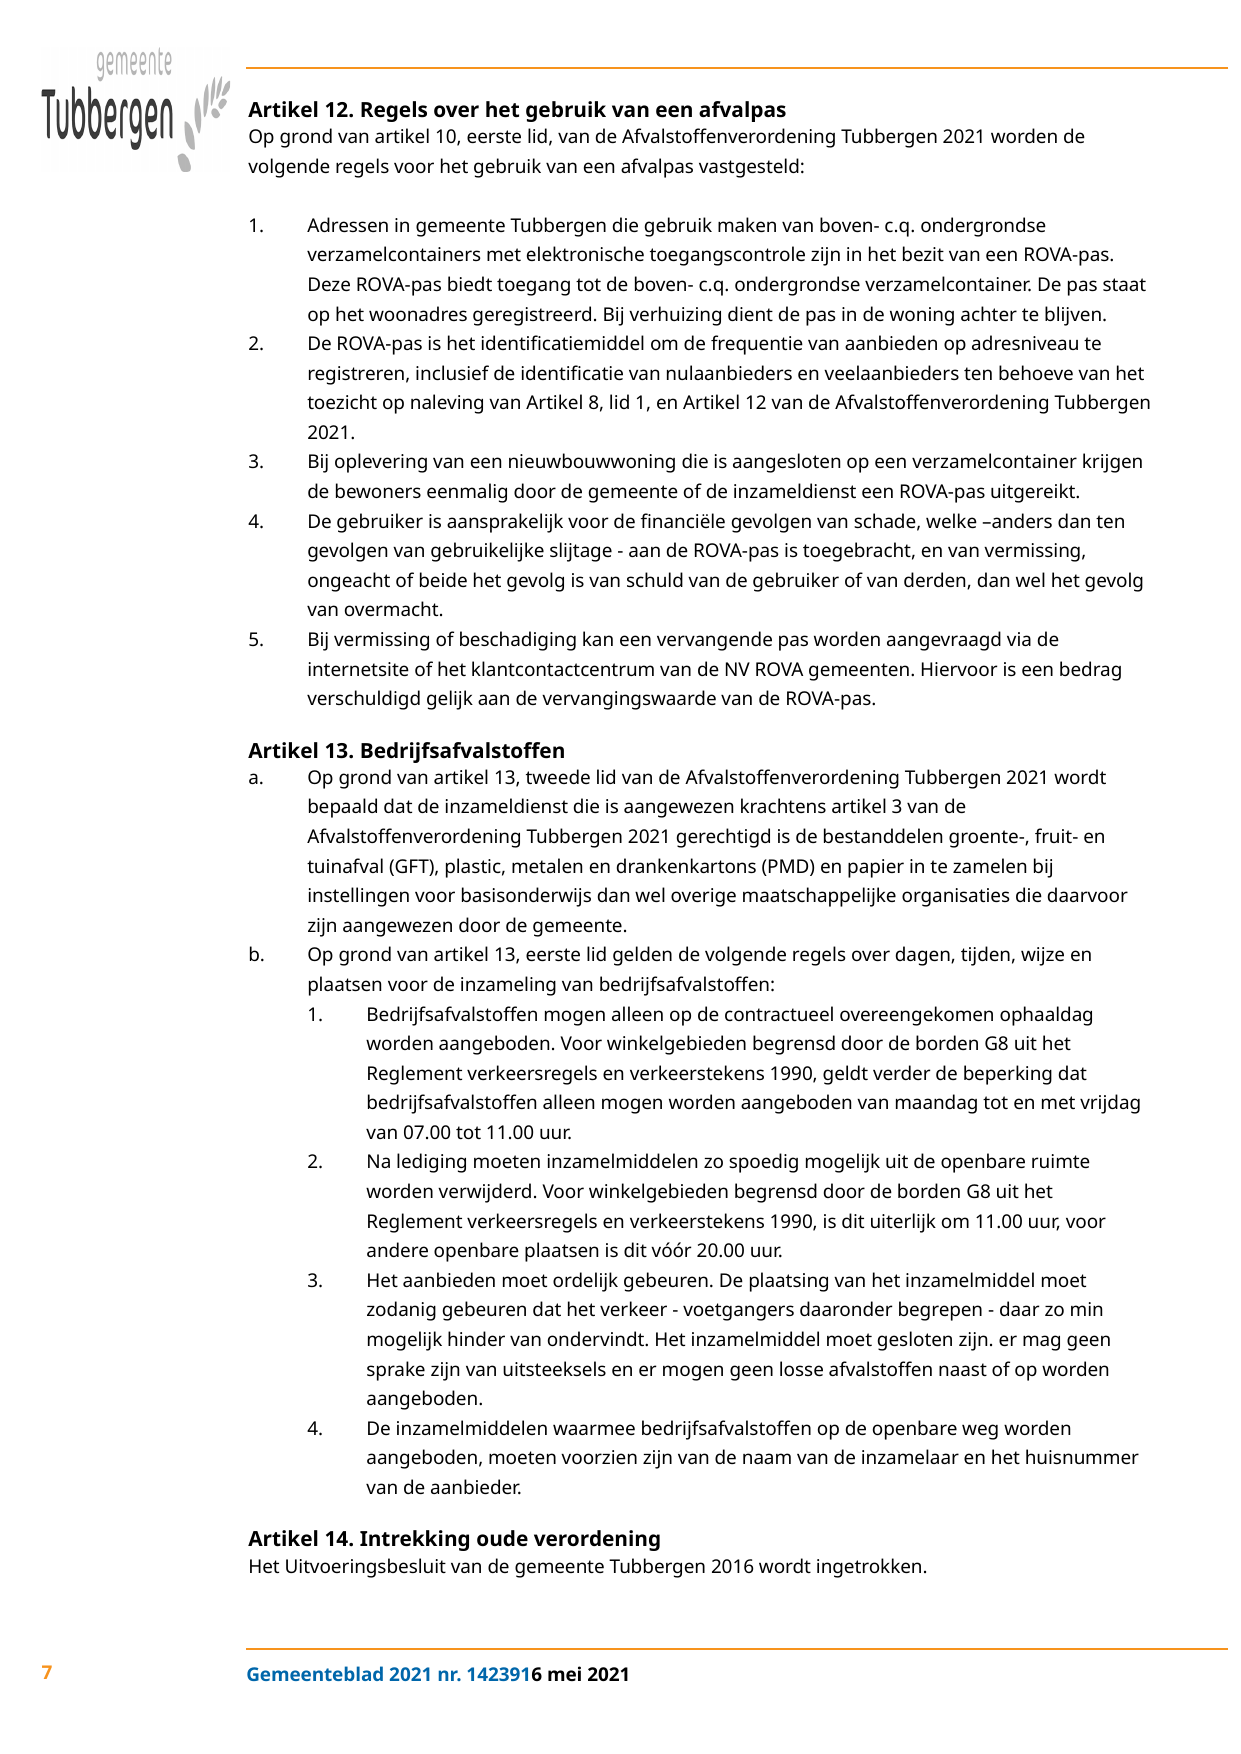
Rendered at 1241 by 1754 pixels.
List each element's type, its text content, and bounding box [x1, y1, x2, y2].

list Bij oplevering van een nieuwbouwwoning die is aangesloten op een verzamelcontainer krijgen de bewoners eenmalig door de gemeente of de inzameldienst een ROVA-pas uitgereikt. [248, 449, 1152, 504]
text Op grond van artikel 10, eerste lid, van de Afvalstoffenverordening Tubbergen 2021 worden de volgende regels voor het gebruik van een afvalpas vastgesteld: [248, 123, 1152, 178]
list Bij vermissing of beschadiging kan een vervangende pas worden aangevraagd via de internetsite of het klantcontactcentrum van de NV ROVA gemeenten. Hiervoor is een bedrag verschuldigd gelijk aan de vervangingswaarde van de ROVA-pas. [248, 626, 1152, 711]
text Het Uitvoeringsbesluit van de gemeente Tubbergen 2016 wordt ingetrokken. [248, 1553, 1152, 1579]
list Adressen in gemeente Tubbergen die gebruik maken van boven- c.q. ondergrondse verzamelcontainers met elektronische toegangscontrole zijn in het bezit van een ROVA-pas. Deze ROVA-pas biedt toegang tot de boven- c.q. ondergrondse verzamelcontainer. De pas staat op het woonadres geregistreerd. Bij verhuizing dient de pas in de woning achter te blijven. [248, 212, 1152, 326]
text Artikel 14. Intrekking oude verordening [248, 1524, 1152, 1553]
list Op grond van artikel 13, eerste lid gelden de volgende regels over dagen, tijden, wijze en plaatsen voor de inzameling van bedrijfsafvalstoffen: [248, 942, 1152, 997]
text Artikel 12. Regels over het gebruik van een afvalpas [248, 95, 1152, 123]
list Op grond van artikel 13, tweede lid van de Afvalstoffenverordening Tubbergen 2021 wordt bepaald dat de inzameldienst die is aangewezen krachtens artikel 3 van de Afvalstoffenverordening Tubbergen 2021 gerechtigd is de bestanddelen groente-, fruit- en tuinafval (GFT), plastic, metalen en drankenkartons (PMD) en papier in te zamelen bij instellingen voor basisonderwijs dan wel overige maatschappelijke organisaties die daarvoor zijn aangewezen door de gemeente. [248, 764, 1152, 938]
text Artikel 13. Bedrijfsafvalstoffen [248, 736, 1152, 764]
list De gebruiker is aansprakelijk voor de financiële gevolgen van schade, welke –anders dan ten gevolgen van gebruikelijke slijtage - aan de ROVA-pas is toegebracht, en van vermissing, ongeacht of beide het gevolg is van schuld van de gebruiker of van derden, dan wel het gevolg van overmacht. [248, 508, 1152, 622]
list De inzamelmiddelen waarmee bedrijfsafvalstoffen op de openbare weg worden aangeboden, moeten voorzien zijn van de naam van de inzamelaar en het huisnummer van de aanbieder. [307, 1415, 1152, 1500]
list Na lediging moeten inzamelmiddelen zo spoedig mogelijk uit de openbare ruimte worden verwijderd. Voor winkelgebieden begrensd door de borden G8 uit het Reglement verkeersregels en verkeerstekens 1990, is dit uiterlijk om 11.00 uur, voor andere openbare plaatsen is dit vóór 20.00 uur. [307, 1149, 1152, 1263]
picture [41, 47, 231, 172]
list Bedrijfsafvalstoffen mogen alleen op de contractueel overeengekomen ophaaldag worden aangeboden. Voor winkelgebieden begrensd door de borden G8 uit het Reglement verkeersregels en verkeerstekens 1990, geldt verder de beperking dat bedrijfsafvalstoffen alleen mogen worden aangeboden van maandag tot en met vrijdag van 07.00 tot 11.00 uur. [307, 1001, 1152, 1145]
list De ROVA-pas is het identificatiemiddel om de frequentie van aanbieden op adresniveau te registreren, inclusief de identificatie van nulaanbieders en veelaanbieders ten behoeve van het toezicht op naleving van Artikel 8, lid 1, en Artikel 12 van de Afvalstoffenverordening Tubbergen 2021. [248, 330, 1152, 445]
list Het aanbieden moet ordelijk gebeuren. De plaatsing van het inzamelmiddel moet zodanig gebeuren dat het verkeer - voetgangers daaronder begrepen - daar zo min mogelijk hinder van ondervindt. Het inzamelmiddel moet gesloten zijn. er mag geen sprake zijn van uitsteeksels en er mogen geen losse afvalstoffen naast of op worden aangeboden. [307, 1267, 1152, 1411]
